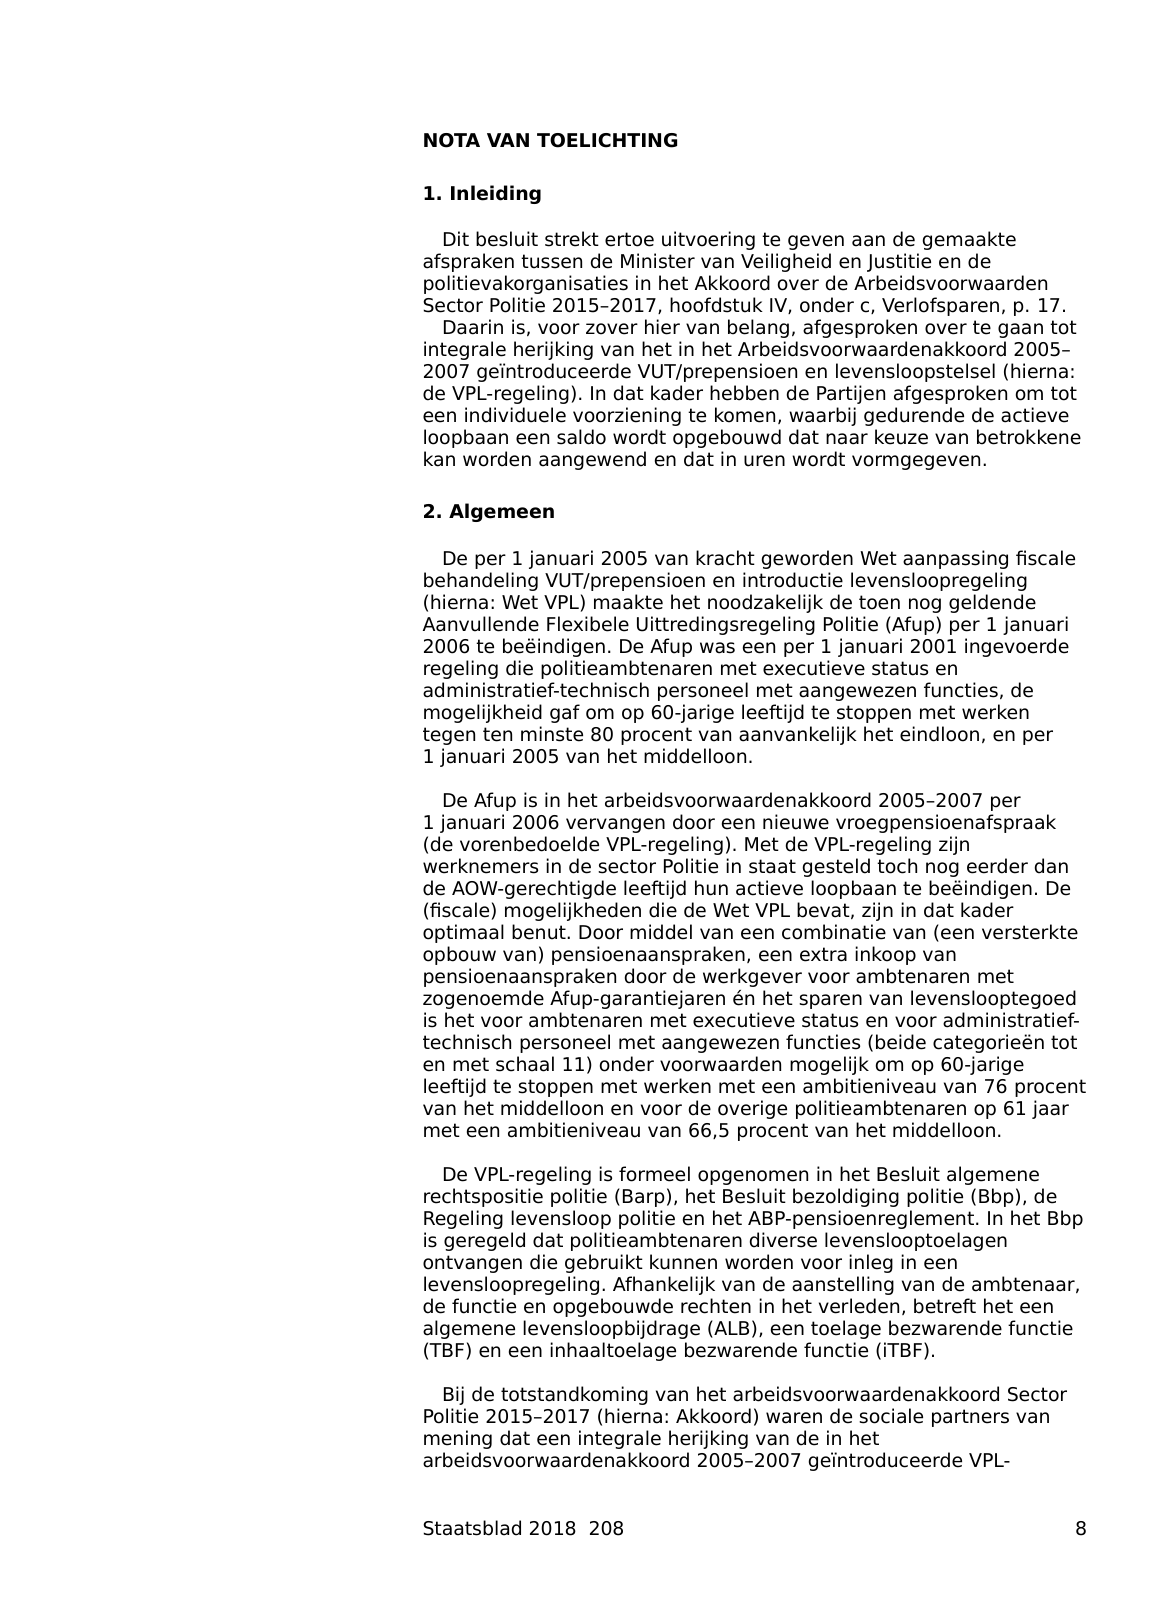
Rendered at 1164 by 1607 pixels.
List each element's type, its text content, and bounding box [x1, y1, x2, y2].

text De per 1 januari 2005 van kracht geworden Wet aanpassing fiscale behandeling VUT/prepensioen en introductie levensloopregeling (hierna: Wet VPL) maakte het noodzakelijk de toen nog geldende Aanvullende Flexibele Uittredingsregeling Politie (Afup) per 1 januari 2006 te beëindigen. De Afup was een per 1 januari 2001 ingevoerde regeling die politieambtenaren met executieve status en administratief-technisch personeel met aangewezen functies, de mogelijkheid gaf om op 60-jarige leeftijd te stoppen met werken tegen ten minste 80 procent van aanvankelijk het eindloon, en per 1 januari 2005 van het middelloon. [422, 548, 1087, 768]
text Daarin is, voor zover hier van belang, afgesproken over te gaan tot integrale herijking van het in het Arbeidsvoorwaardenakkoord 2005–2007 geïntroduceerde VUT/prepensioen en levensloopstelsel (hierna: de VPL-regeling). In dat kader hebben de Partijen afgesproken om tot een individuele voorziening te komen, waarbij gedurende de actieve loopbaan een saldo wordt opgebouwd dat naar keuze van betrokkene kan worden aangewend en dat in uren wordt vormgegeven. [422, 317, 1087, 471]
subtitle 2. Algemeen [422, 501, 1087, 523]
text De Afup is in het arbeidsvoorwaardenakkoord 2005–2007 per 1 januari 2006 vervangen door een nieuwe vroegpensioenafspraak (de vorenbedoelde VPL-regeling). Met de VPL-regeling zijn werknemers in de sector Politie in staat gesteld toch nog eerder dan de AOW-gerechtigde leeftijd hun actieve loopbaan te beëindigen. De (fiscale) mogelijkheden die de Wet VPL bevat, zijn in dat kader optimaal benut. Door middel van een combinatie van (een versterkte opbouw van) pensioenaanspraken, een extra inkoop van pensioenaanspraken door de werkgever voor ambtenaren met zogenoemde Afup-garantiejaren én het sparen van levenslooptegoed is het voor ambtenaren met executieve status en voor administratief-technisch personeel met aangewezen functies (beide categorieën tot en met schaal 11) onder voorwaarden mogelijk om op 60-jarige leeftijd te stoppen met werken met een ambitieniveau van 76 procent van het middelloon en voor de overige politieambtenaren op 61 jaar met een ambitieniveau van 66,5 procent van het middelloon. [422, 790, 1087, 1142]
subtitle 1. Inleiding [422, 182, 1087, 204]
text Dit besluit strekt ertoe uitvoering te geven aan de gemaakte afspraken tussen de Minister van Veiligheid en Justitie en de politievakorganisaties in het Akkoord over de Arbeidsvoorwaarden Sector Politie 2015–2017, hoofdstuk IV, onder c, Verlofsparen, p. 17. [422, 229, 1087, 317]
subtitle NOTA VAN TOELICHTING [422, 130, 1087, 152]
text Bij de totstandkoming van het arbeidsvoorwaardenakkoord Sector Politie 2015–2017 (hierna: Akkoord) waren de sociale partners van mening dat een integrale herijking van de in het arbeidsvoorwaardenakkoord 2005–2007 geïntroduceerde VPL- [422, 1384, 1087, 1472]
text De VPL-regeling is formeel opgenomen in het Besluit algemene rechtspositie politie (Barp), het Besluit bezoldiging politie (Bbp), de Regeling levensloop politie en het ABP-pensioenreglement. In het Bbp is geregeld dat politieambtenaren diverse levenslooptoelagen ontvangen die gebruikt kunnen worden voor inleg in een levensloopregeling. Afhankelijk van de aanstelling van de ambtenaar, de functie en opgebouwde rechten in het verleden, betreft het een algemene levensloopbijdrage (ALB), een toelage bezwarende functie (TBF) en een inhaaltoelage bezwarende functie (iTBF). [422, 1164, 1087, 1362]
